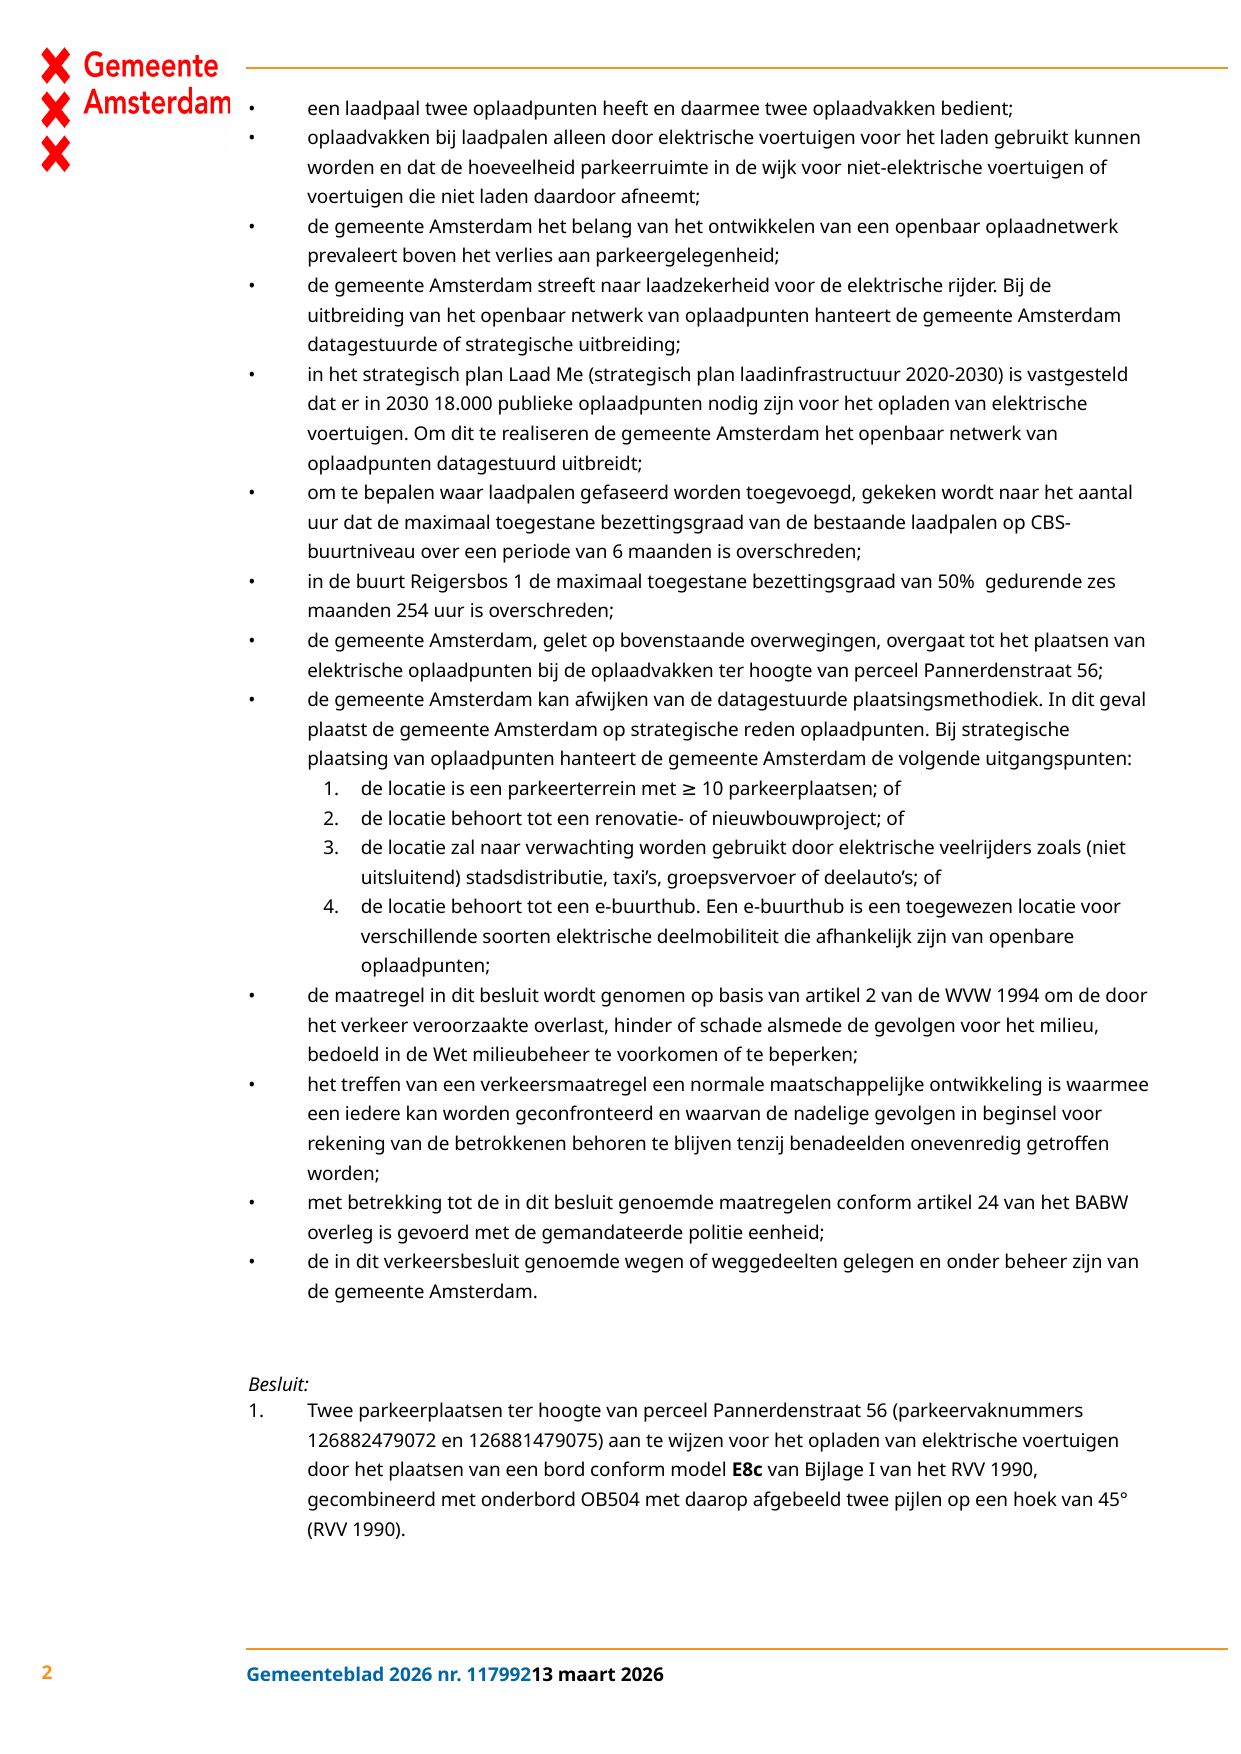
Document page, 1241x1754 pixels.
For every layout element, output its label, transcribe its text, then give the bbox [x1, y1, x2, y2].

list in het strategisch plan Laad Me (strategisch plan laadinfrastructuur 2020-2030) is vastgesteld dat er in 2030 18.000 publieke oplaadpunten nodig zijn voor het opladen van elektrische voertuigen. Om dit te realiseren de gemeente Amsterdam het openbaar netwerk van oplaadpunten datagestuurd uitbreidt; [248, 361, 1152, 476]
list oplaadvakken bij laadpalen alleen door elektrische voertuigen voor het laden gebruikt kunnen worden en dat de hoeveelheid parkeerruimte in de wijk voor niet-elektrische voertuigen of voertuigen die niet laden daardoor afneemt; [248, 124, 1152, 209]
list de locatie zal naar verwachting worden gebruikt door elektrische veelrijders zoals (niet uitsluitend) stadsdistributie, taxi’s, groepsvervoer of deelauto’s; of [323, 834, 1152, 890]
list het treffen van een verkeersmaatregel een normale maatschappelijke ontwikkeling is waarmee een iedere kan worden geconfronteerd en waarvan de nadelige gevolgen in beginsel voor rekening van de betrokkenen behoren te blijven tenzij benadeelden onevenredig getroffen worden; [248, 1071, 1152, 1186]
list de locatie behoort tot een e-buurthub. Een e-buurthub is een toegewezen locatie voor verschillende soorten elektrische deelmobiliteit die afhankelijk zijn van openbare oplaadpunten; [323, 893, 1152, 978]
list de gemeente Amsterdam streeft naar laadzekerheid voor de elektrische rijder. Bij de uitbreiding van het openbaar netwerk van oplaadpunten hanteert de gemeente Amsterdam datagestuurde of strategische uitbreiding; [248, 272, 1152, 357]
picture [41, 47, 231, 172]
list de locatie is een parkeerterrein met ≥ 10 parkeerplaatsen; of [323, 775, 1152, 801]
list de locatie behoort tot een renovatie- of nieuwbouwproject; of [323, 805, 1152, 831]
list met betrekking tot de in dit besluit genoemde maatregelen conform artikel 24 van het BABW overleg is gevoerd met de gemandateerde politie eenheid; [248, 1189, 1152, 1245]
list Twee parkeerplaatsen ter hoogte van perceel Pannerdenstraat 56 (parkeervaknummers 126882479072 en 126881479075) aan te wijzen voor het opladen van elektrische voertuigen door het plaatsen van een bord conform model E8c van Bijlage I van het RVV 1990, gecombineerd met onderbord OB504 met daarop afgebeeld twee pijlen op een hoek van 45° (RVV 1990). [248, 1397, 1152, 1541]
list om te bepalen waar laadpalen gefaseerd worden toegevoegd, gekeken wordt naar het aantal uur dat de maximaal toegestane bezettingsgraad van de bestaande laadpalen op CBS-buurtniveau over een periode van 6 maanden is overschreden; [248, 479, 1152, 564]
list de in dit verkeersbesluit genoemde wegen of weggedeelten gelegen en onder beheer zijn van de gemeente Amsterdam. [248, 1248, 1152, 1304]
list een laadpaal twee oplaadpunten heeft en daarmee twee oplaadvakken bedient; [248, 95, 1152, 121]
list de gemeente Amsterdam het belang van het ontwikkelen van een openbaar oplaadnetwerk prevaleert boven het verlies aan parkeergelegenheid; [248, 213, 1152, 268]
list in de buurt Reigersbos 1 de maximaal toegestane bezettingsgraad van 50% gedurende zes maanden 254 uur is overschreden; [248, 568, 1152, 623]
text Besluit: [248, 1372, 1152, 1397]
list de gemeente Amsterdam kan afwijken van de datagestuurde plaatsingsmethodiek. In dit geval plaatst de gemeente Amsterdam op strategische reden oplaadpunten. Bij strategische plaatsing van oplaadpunten hanteert de gemeente Amsterdam de volgende uitgangspunten: [248, 686, 1152, 771]
list de maatregel in dit besluit wordt genomen op basis van artikel 2 van de WVW 1994 om de door het verkeer veroorzaakte overlast, hinder of schade alsmede de gevolgen voor het milieu, bedoeld in de Wet milieubeheer te voorkomen of te beperken; [248, 982, 1152, 1067]
list de gemeente Amsterdam, gelet op bovenstaande overwegingen, overgaat tot het plaatsen van elektrische oplaadpunten bij de oplaadvakken ter hoogte van perceel Pannerdenstraat 56; [248, 627, 1152, 683]
